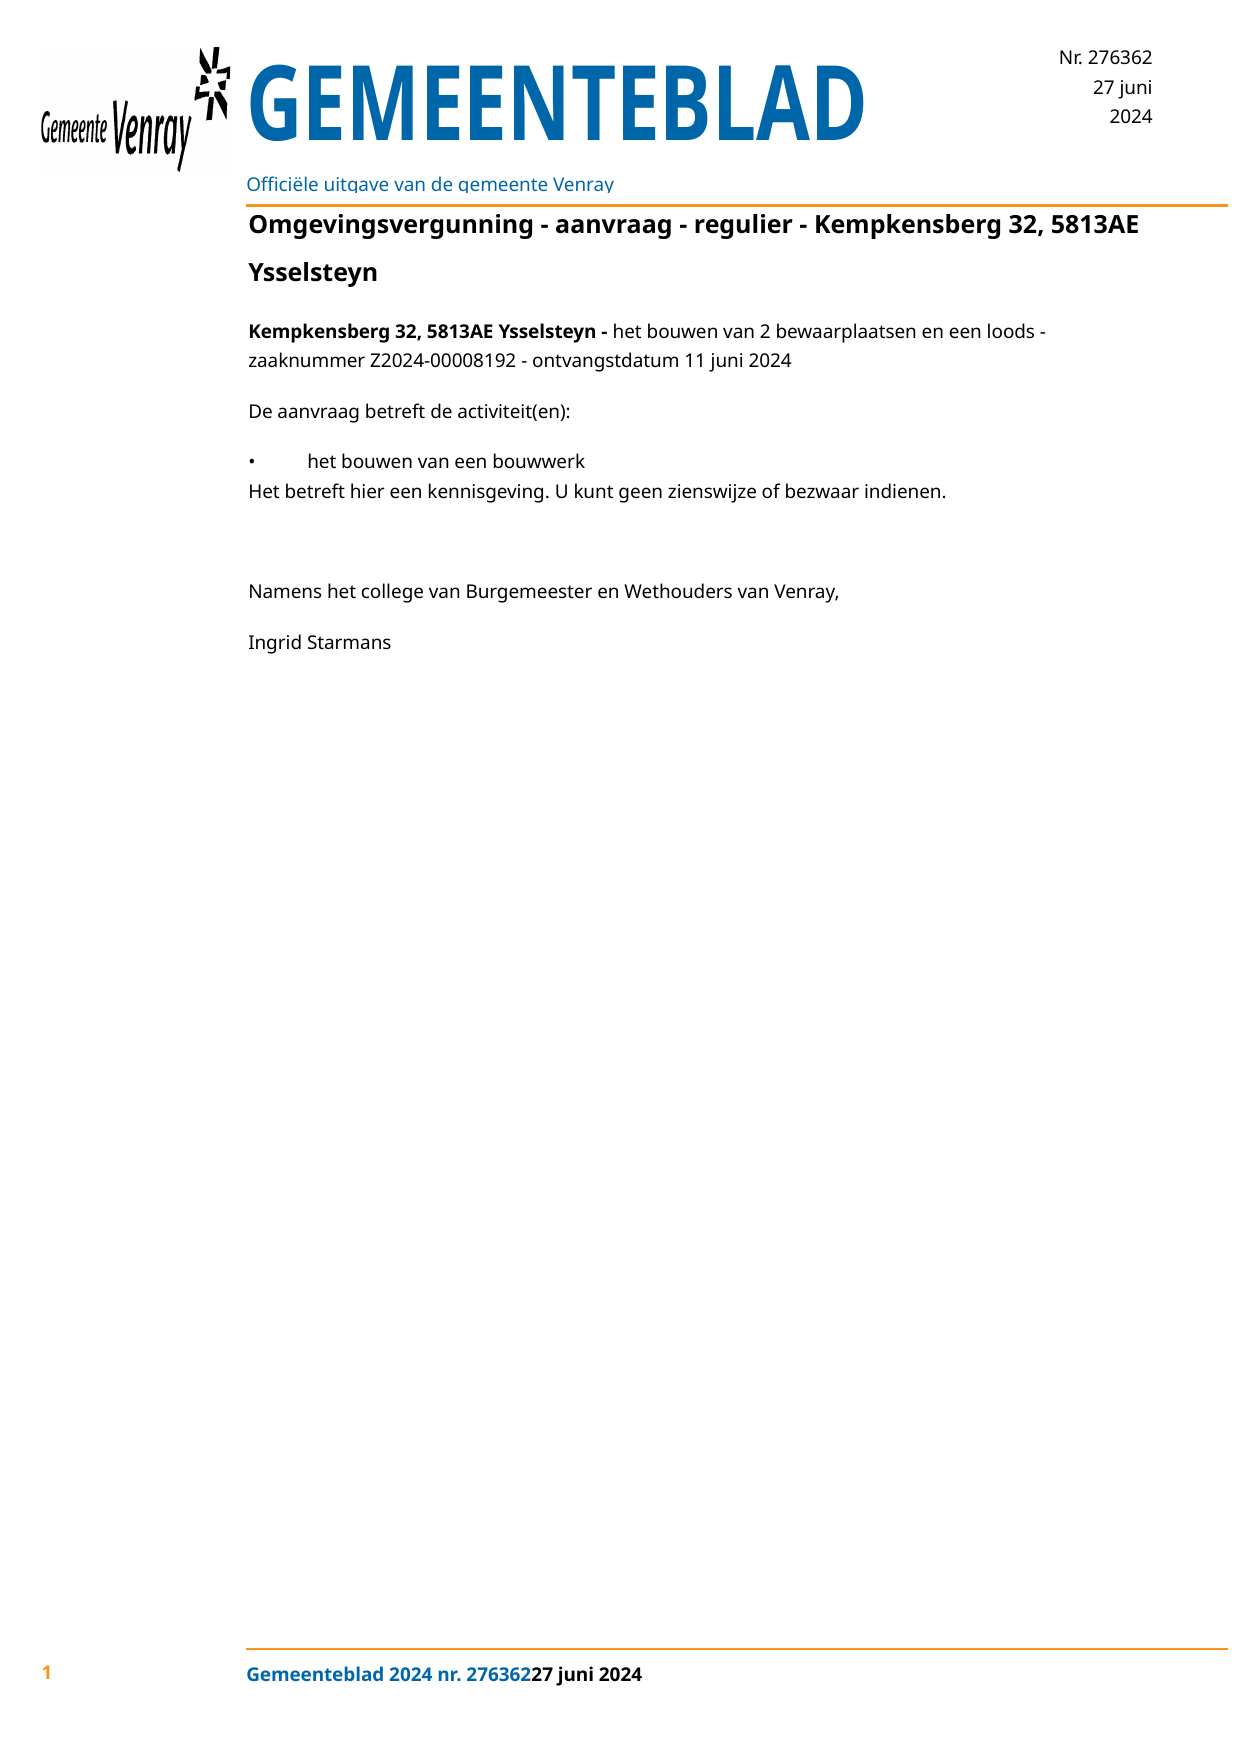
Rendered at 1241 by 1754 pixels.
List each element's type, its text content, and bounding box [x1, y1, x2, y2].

text Ingrid Starmans [248, 629, 1152, 655]
text Omgevingsvergunning - aanvraag - regulier - Kempkensberg 32, 5813AE Ysselsteyn [248, 207, 1152, 288]
list het bouwen van een bouwwerk [248, 448, 1152, 474]
text De aanvraag betreft de activiteit(en): [248, 398, 1152, 424]
picture [41, 47, 231, 172]
text Kempkensberg 32, 5813AE Ysselsteyn - het bouwen van 2 bewaarplaatsen en een loods - zaaknummer Z2024-00008192 - ontvangstdatum 11 juni 2024 [248, 318, 1152, 373]
text Het betreft hier een kennisgeving. U kunt geen zienswijze of bezwaar indienen. [248, 478, 1152, 504]
text Namens het college van Burgemeester en Wethouders van Venray, [248, 579, 1152, 604]
